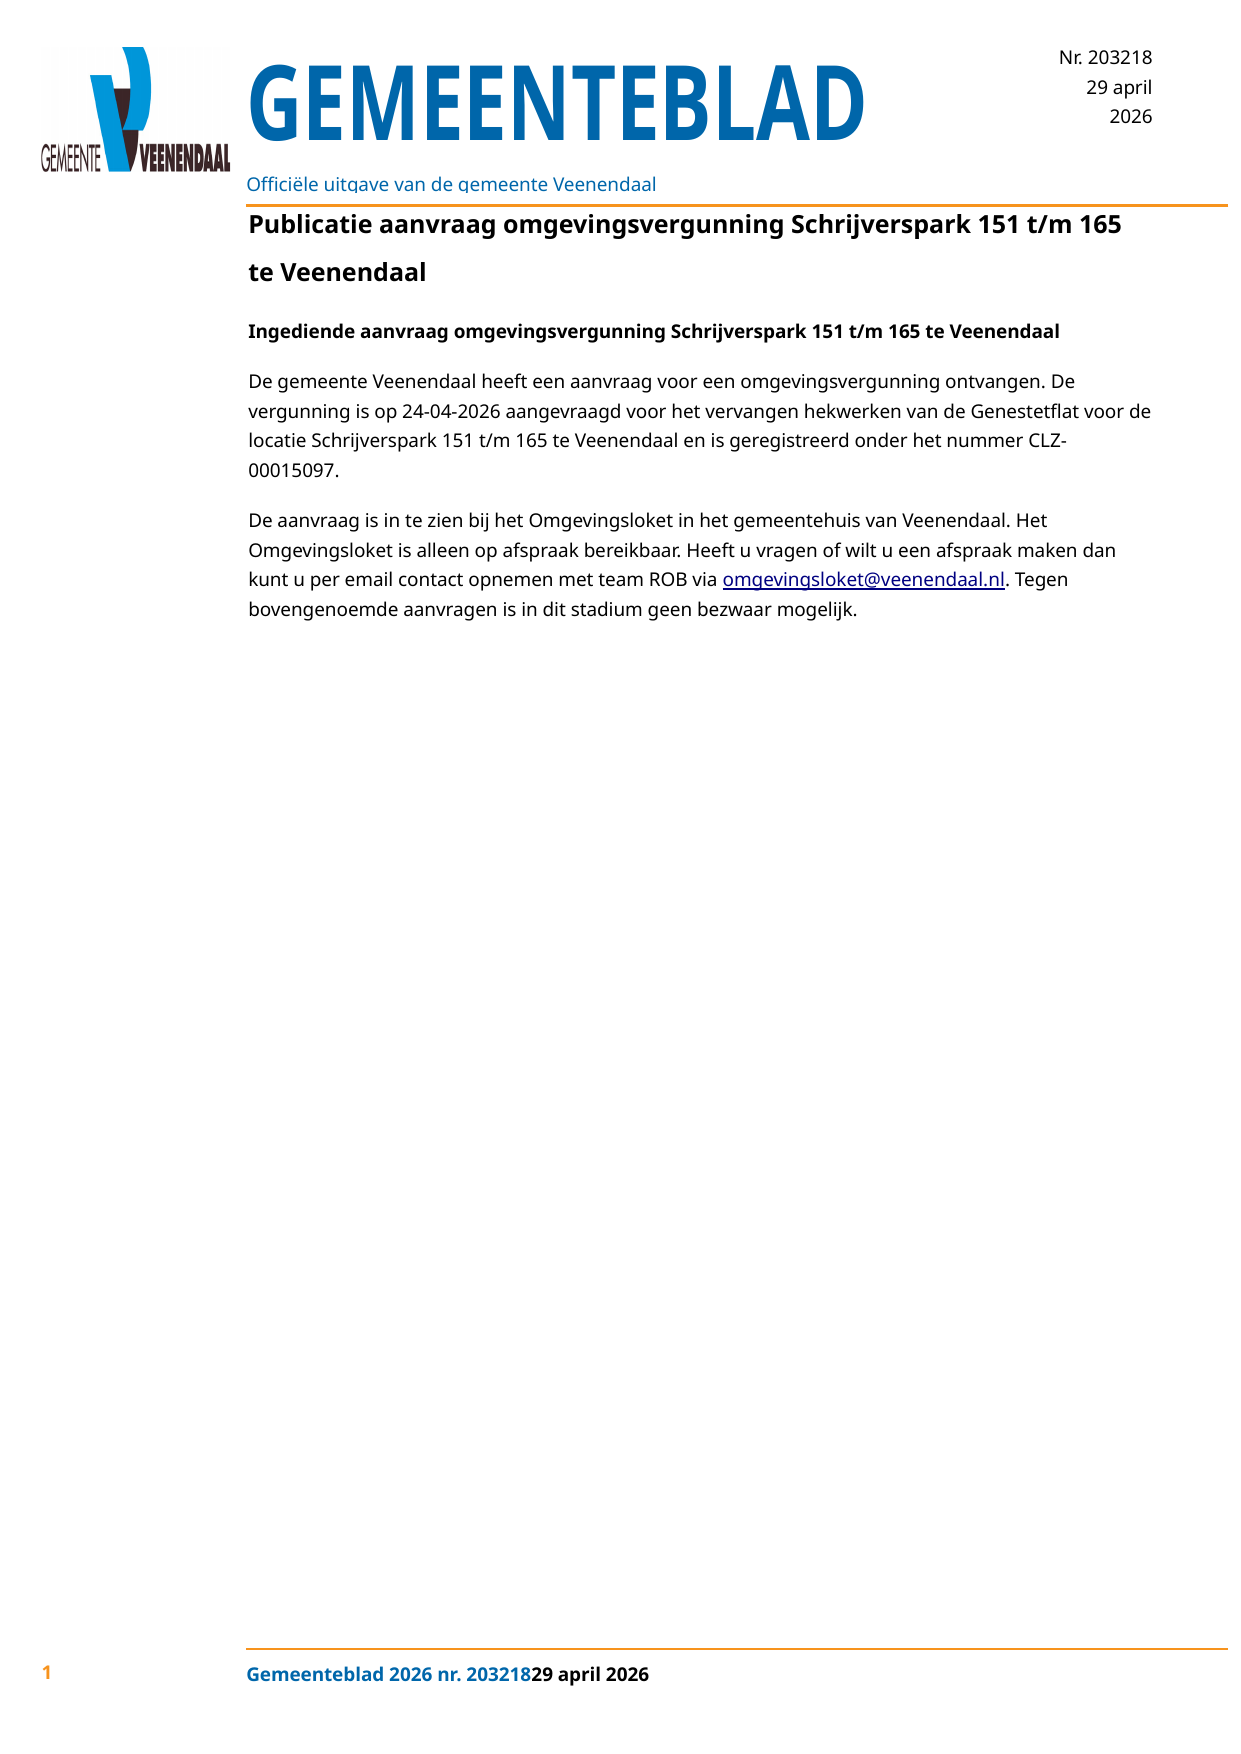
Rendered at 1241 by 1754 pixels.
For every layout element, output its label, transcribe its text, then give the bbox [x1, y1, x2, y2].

text Publicatie aanvraag omgevingsvergunning Schrijverspark 151 t/m 165 te Veenendaal [248, 207, 1152, 288]
text De gemeente Veenendaal heeft een aanvraag voor een omgevingsvergunning ontvangen. De vergunning is op 24-04-2026 aangevraagd voor het vervangen hekwerken van de Genestetflat voor de locatie Schrijverspark 151 t/m 165 te Veenendaal en is geregistreerd onder het nummer CLZ-00015097. [248, 368, 1152, 483]
text De aanvraag is in te zien bij het Omgevingsloket in het gemeentehuis van Veenendaal. Het Omgevingsloket is alleen op afspraak bereikbaar. Heeft u vragen of wilt u een afspraak maken dan kunt u per email contact opnemen met team ROB via omgevingsloket@veenendaal.nl. Tegen bovengenoemde aanvragen is in dit stadium geen bezwaar mogelijk. [248, 507, 1152, 622]
text Ingediende aanvraag omgevingsvergunning Schrijverspark 151 t/m 165 te Veenendaal [248, 318, 1152, 344]
picture [41, 47, 130, 172]
picture [123, 47, 231, 172]
